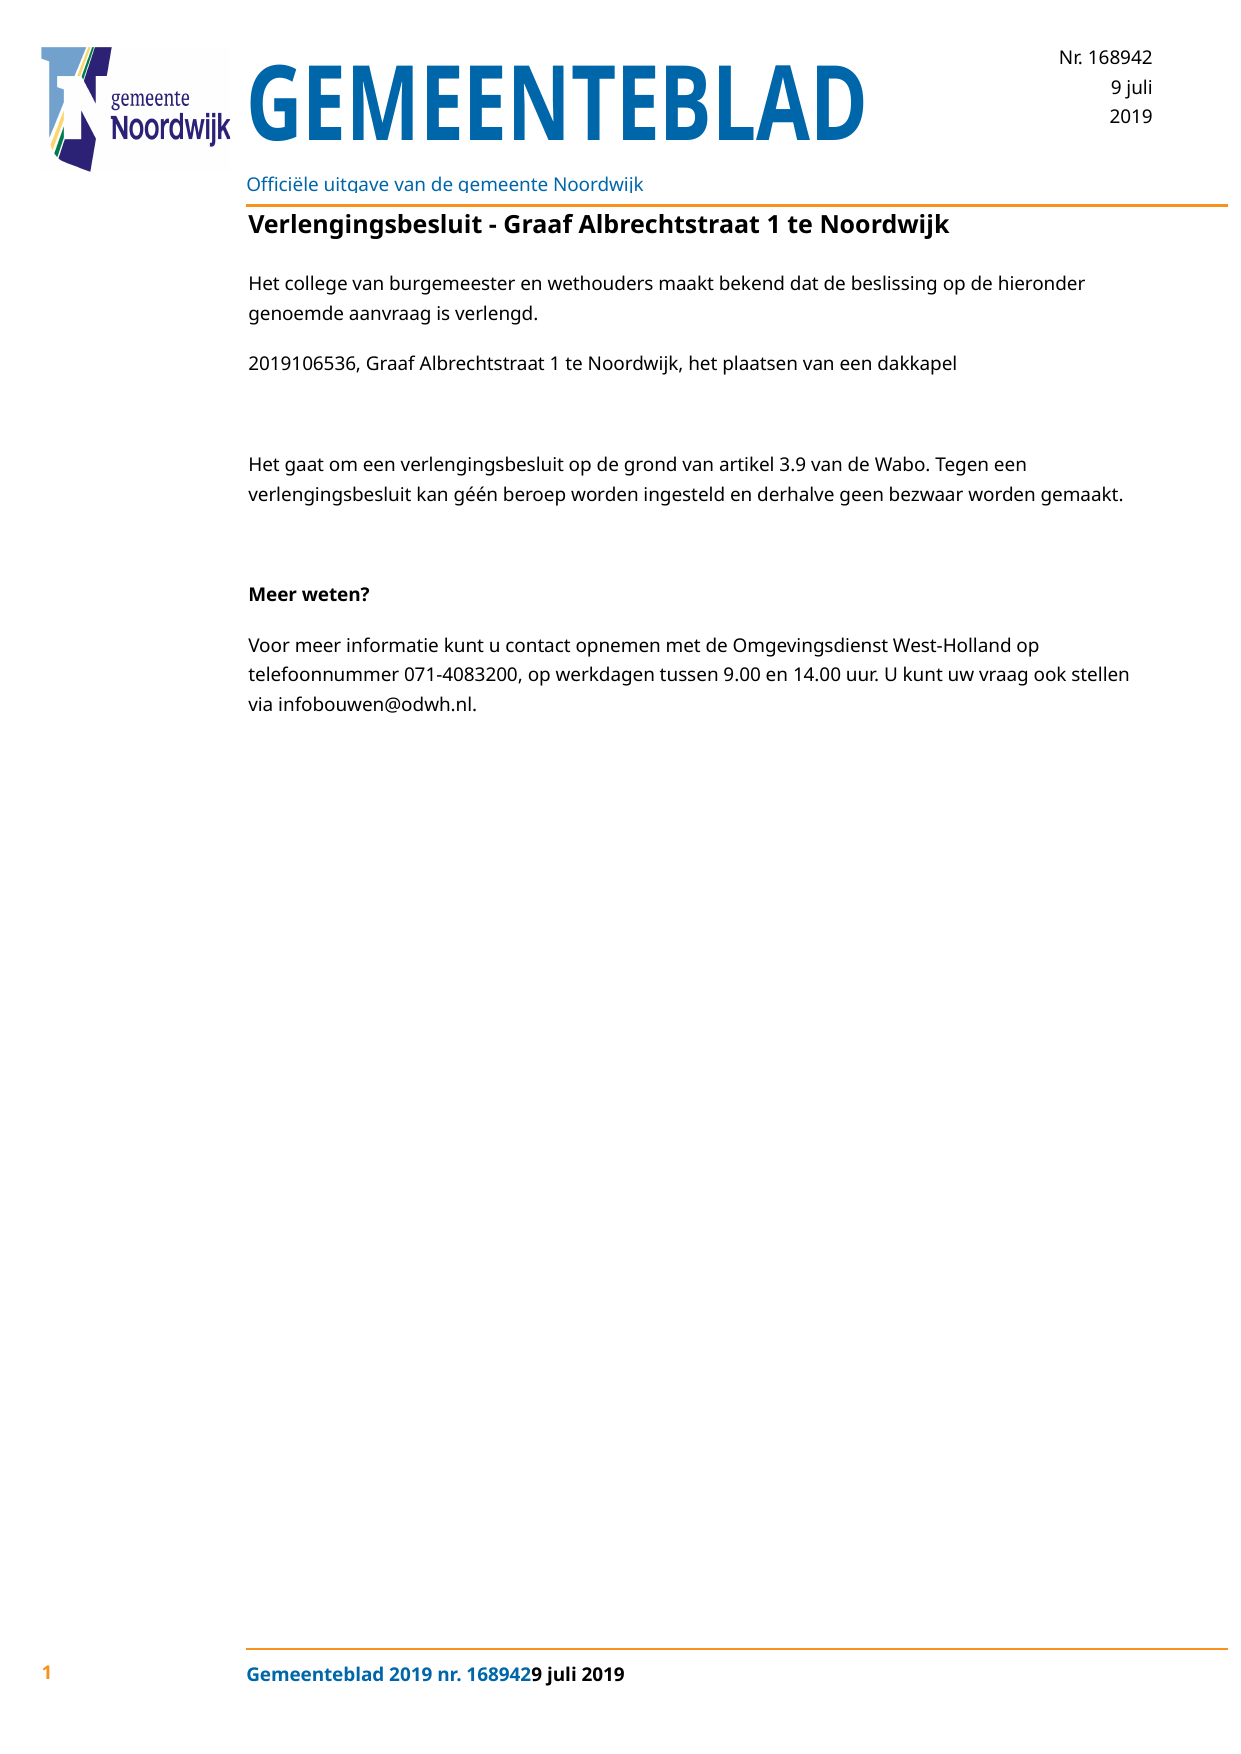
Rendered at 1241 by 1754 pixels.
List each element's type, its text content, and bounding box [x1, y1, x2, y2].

text Het college van burgemeester en wethouders maakt bekend dat de beslissing op de hieronder genoemde aanvraag is verlengd. [248, 270, 1152, 326]
text Het gaat om een verlengingsbesluit op de grond van artikel 3.9 van de Wabo. Tegen een verlengingsbesluit kan géén beroep worden ingesteld en derhalve geen bezwaar worden gemaakt. [248, 451, 1152, 506]
text Meer weten? [248, 582, 1152, 607]
picture [41, 47, 231, 172]
text Verlengingsbesluit - Graaf Albrechtstraat 1 te Noordwijk [248, 207, 1152, 241]
text 2019106536, Graaf Albrechtstraat 1 te Noordwijk, het plaatsen van een dakkapel [248, 350, 1152, 376]
text Voor meer informatie kunt u contact opnemen met de Omgevingsdienst West-Holland op telefoonnummer 071-4083200, op werkdagen tussen 9.00 en 14.00 uur. U kunt uw vraag ook stellen via infobouwen@odwh.nl. [248, 632, 1152, 717]
